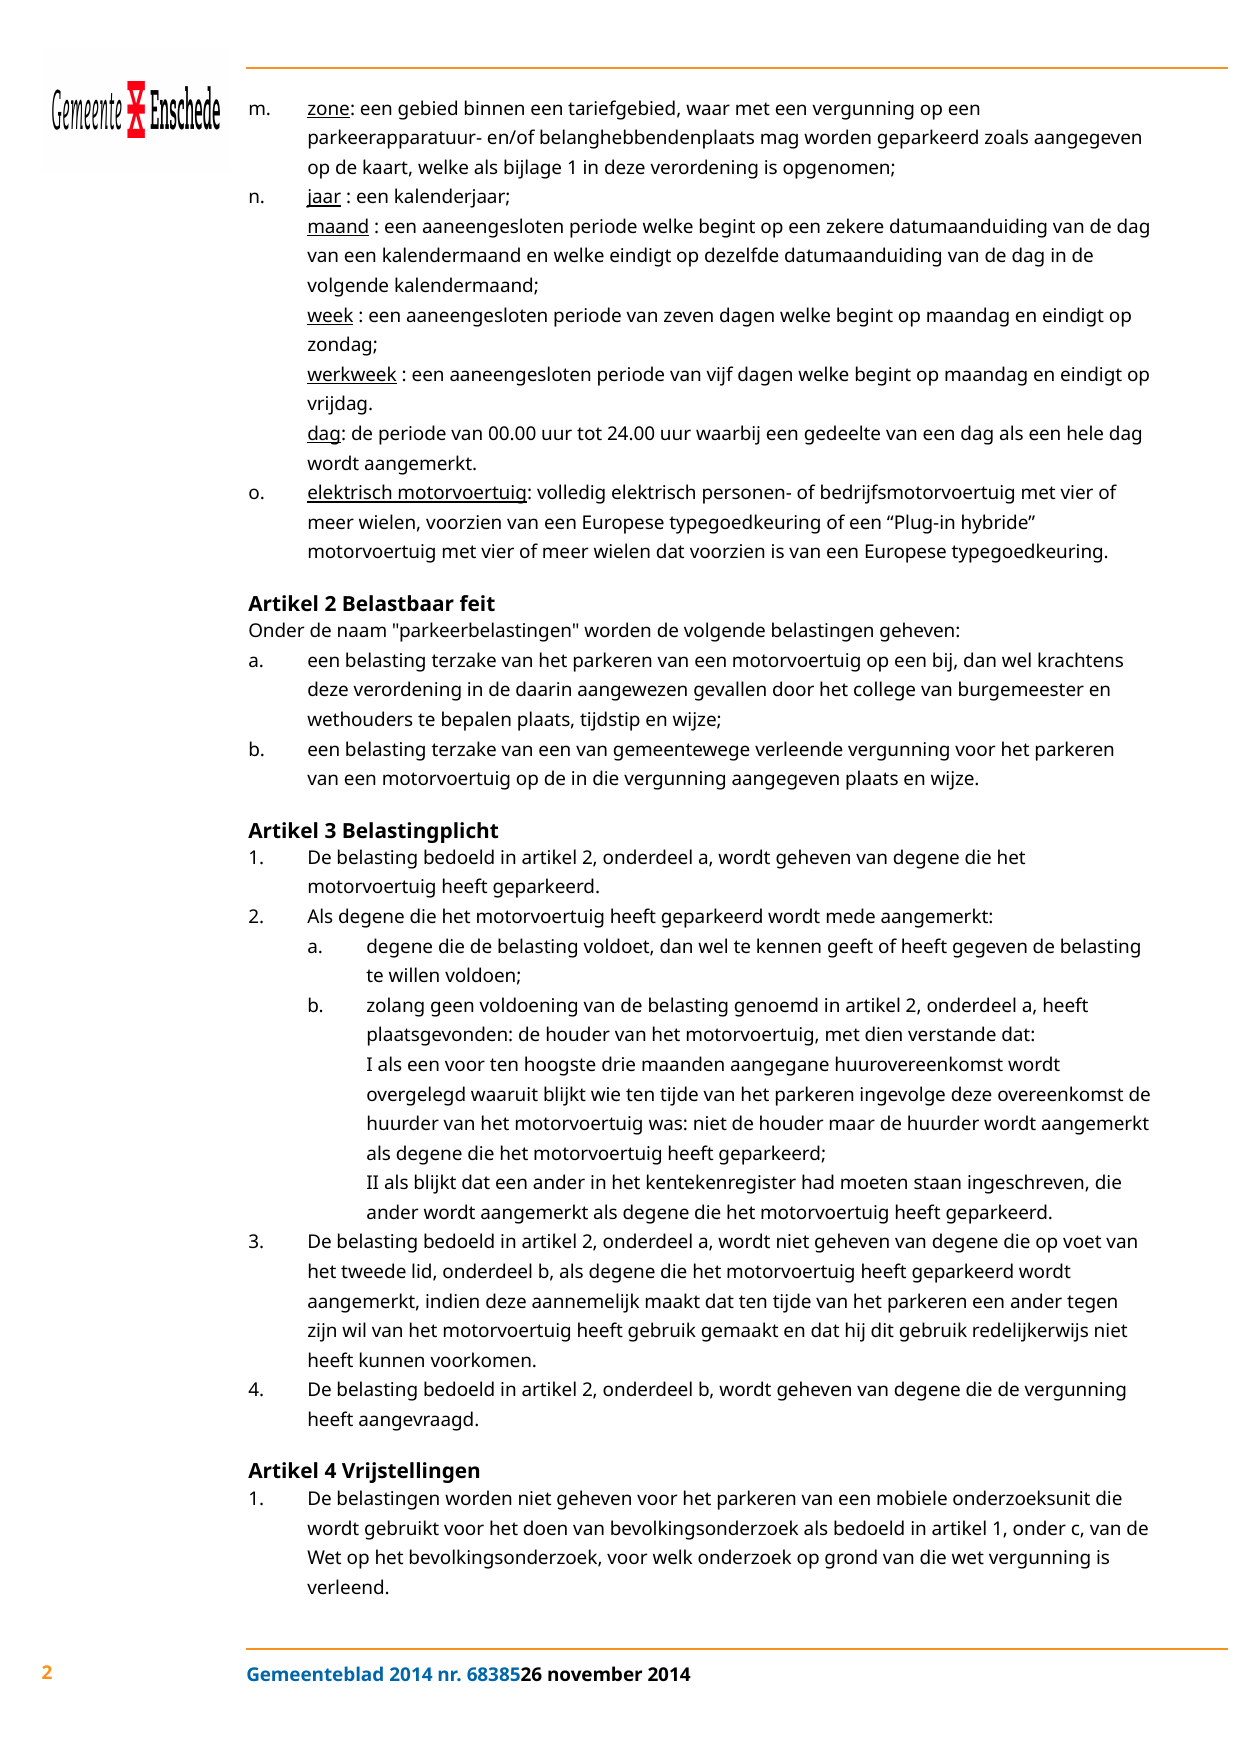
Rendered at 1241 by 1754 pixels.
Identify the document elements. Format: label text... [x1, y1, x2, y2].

text Onder de naam "parkeerbelastingen" worden de volgende belastingen geheven: [248, 617, 1152, 643]
list jaar : een kalenderjaar; [248, 183, 1152, 209]
list De belasting bedoeld in artikel 2, onderdeel a, wordt niet geheven van degene die op voet van het tweede lid, onderdeel b, als degene die het motorvoertuig heeft geparkeerd wordt aangemerkt, indien deze aannemelijk maakt dat ten tijde van het parkeren een ander tegen zijn wil van het motorvoertuig heeft gebruik gemaakt en dat hij dit gebruik redelijkerwijs niet heeft kunnen voorkomen. [248, 1229, 1152, 1373]
list een belasting terzake van het parkeren van een motorvoertuig op een bij, dan wel krachtens deze verordening in de daarin aangewezen gevallen door het college van burgemeester en wethouders te bepalen plaats, tijdstip en wijze; [248, 647, 1152, 732]
list week : een aaneengesloten periode van zeven dagen welke begint op maandag en eindigt op zondag; [248, 302, 1152, 357]
list II als blijkt dat een ander in het kentekenregister had moeten staan ingeschreven, die ander wordt aangemerkt als degene die het motorvoertuig heeft geparkeerd. [307, 1169, 1152, 1225]
list dag: de periode van 00.00 uur tot 24.00 uur waarbij een gedeelte van een dag als een hele dag wordt aangemerkt. [248, 420, 1152, 476]
list De belasting bedoeld in artikel 2, onderdeel a, wordt geheven van degene die het motorvoertuig heeft geparkeerd. [248, 844, 1152, 899]
list De belasting bedoeld in artikel 2, onderdeel b, wordt geheven van degene die de vergunning heeft aangevraagd. [248, 1377, 1152, 1432]
list elektrisch motorvoertuig: volledig elektrisch personen- of bedrijfsmotorvoertuig met vier of meer wielen, voorzien van een Europese typegoedkeuring of een “Plug-in hybride” motorvoertuig met vier of meer wielen dat voorzien is van een Europese typegoedkeuring. [248, 479, 1152, 564]
list een belasting terzake van een van gemeentewege verleende vergunning voor het parkeren van een motorvoertuig op de in die vergunning aangegeven plaats en wijze. [248, 736, 1152, 791]
text Artikel 3 Belastingplicht [248, 816, 1152, 844]
text Artikel 4 Vrijstellingen [248, 1457, 1152, 1485]
list werkweek : een aaneengesloten periode van vijf dagen welke begint op maandag en eindigt op vrijdag. [248, 361, 1152, 416]
list I als een voor ten hoogste drie maanden aangegane huurovereenkomst wordt overgelegd waaruit blijkt wie ten tijde van het parkeren ingevolge deze overeenkomst de huurder van het motorvoertuig was: niet de houder maar de huurder wordt aangemerkt als degene die het motorvoertuig heeft geparkeerd; [307, 1051, 1152, 1166]
list maand : een aaneengesloten periode welke begint op een zekere datumaanduiding van de dag van een kalendermaand en welke eindigt op dezelfde datumaanduiding van de dag in de volgende kalendermaand; [248, 213, 1152, 298]
list De belastingen worden niet geheven voor het parkeren van een mobiele onderzoeksunit die wordt gebruikt voor het doen van bevolkingsonderzoek als bedoeld in artikel 1, onder c, van de Wet op het bevolkingsonderzoek, voor welk onderzoek op grond van die wet vergunning is verleend. [248, 1485, 1152, 1599]
list degene die de belasting voldoet, dan wel te kennen geeft of heeft gegeven de belasting te willen voldoen; [307, 933, 1152, 988]
picture [41, 47, 231, 172]
list zone: een gebied binnen een tariefgebied, waar met een vergunning op een parkeerapparatuur- en/of belanghebbendenplaats mag worden geparkeerd zoals aangegeven op de kaart, welke als bijlage 1 in deze verordening is opgenomen; [248, 95, 1152, 180]
text Artikel 2 Belastbaar feit [248, 589, 1152, 617]
list Als degene die het motorvoertuig heeft geparkeerd wordt mede aangemerkt: [248, 903, 1152, 929]
list zolang geen voldoening van de belasting genoemd in artikel 2, onderdeel a, heeft plaatsgevonden: de houder van het motorvoertuig, met dien verstande dat: [307, 992, 1152, 1047]
